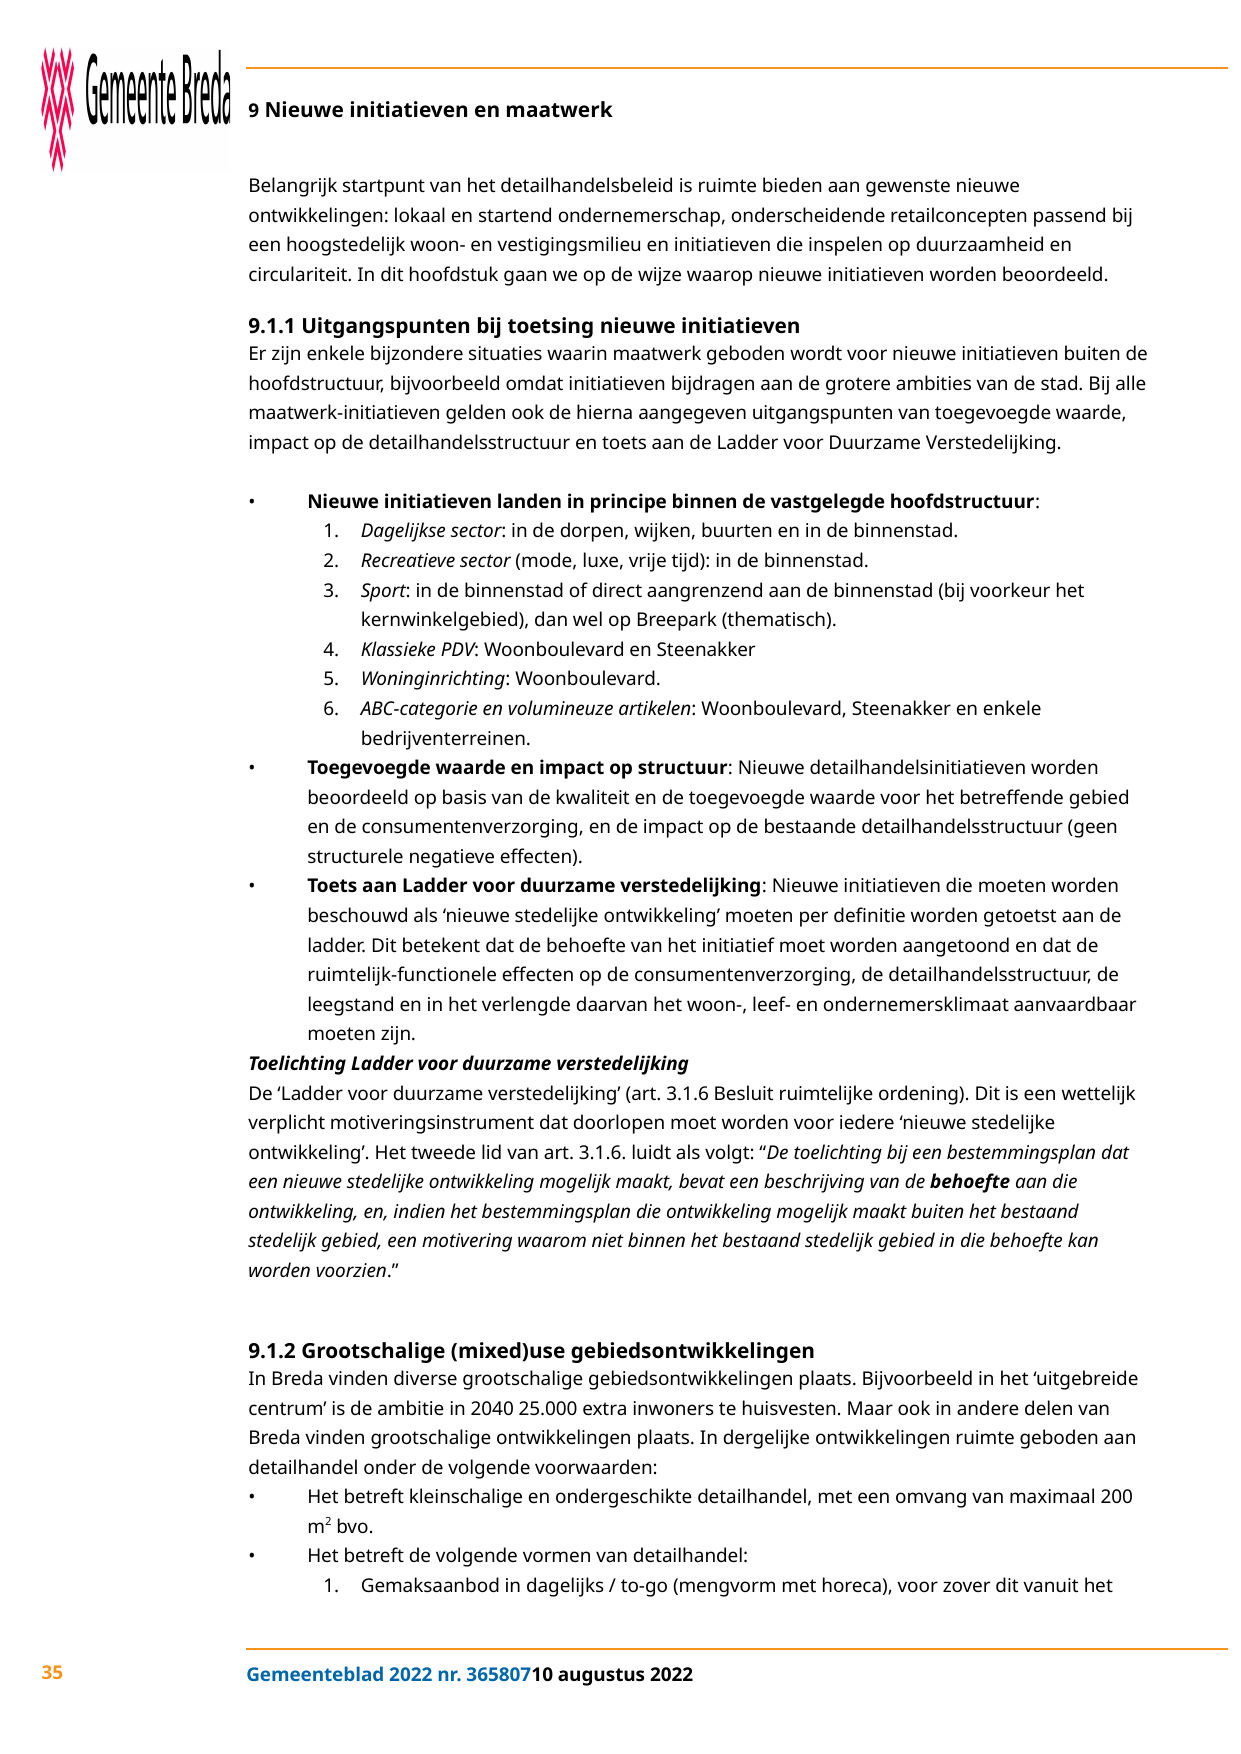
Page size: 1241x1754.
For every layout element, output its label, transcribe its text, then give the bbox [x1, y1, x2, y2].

text 9 Nieuwe initiatieven en maatwerk [248, 95, 1152, 123]
list Het betreft de volgende vormen van detailhandel: [248, 1543, 1152, 1568]
list Toegevoegde waarde en impact op structuur: Nieuwe detailhandelsinitiatieven worden beoordeeld op basis van de kwaliteit en de toegevoegde waarde voor het betreffende gebied en de consumentenverzorging, en de impact op de bestaande detailhandelsstructuur (geen structurele negatieve effecten). [248, 754, 1152, 869]
text Er zijn enkele bijzondere situaties waarin maatwerk geboden wordt voor nieuwe initiatieven buiten de hoofdstructuur, bijvoorbeeld omdat initiatieven bijdragen aan de grotere ambities van de stad. Bij alle maatwerk-initiatieven gelden ook de hierna aangegeven uitgangspunten van toegevoegde waarde, impact op de detailhandelsstructuur en toets aan de Ladder voor Duurzame Verstedelijking. [248, 340, 1152, 454]
list ABC-categorie en volumineuze artikelen: Woonboulevard, Steenakker en enkele bedrijventerreinen. [323, 695, 1152, 750]
text Belangrijk startpunt van het detailhandelsbeleid is ruimte bieden aan gewenste nieuwe ontwikkelingen: lokaal en startend ondernemerschap, onderscheidende retailconcepten passend bij een hoogstedelijk woon- en vestigingsmilieu en initiatieven die inspelen op duurzaamheid en circulariteit. In dit hoofdstuk gaan we op de wijze waarop nieuwe initiatieven worden beoordeeld. [248, 172, 1152, 287]
list Gemaksaanbod in dagelijks / to-go (mengvorm met horeca), voor zover dit vanuit het [323, 1572, 1152, 1598]
list Toets aan Ladder voor duurzame verstedelijking: Nieuwe initiatieven die moeten worden beschouwd als ‘nieuwe stedelijke ontwikkeling’ moeten per definitie worden getoetst aan de ladder. Dit betekent dat de behoefte van het initiatief moet worden aangetoond en dat de ruimtelijk-functionele effecten op de consumentenverzorging, de detailhandelsstructuur, de leegstand en in het verlengde daarvan het woon-, leef- en ondernemersklimaat aanvaardbaar moeten zijn. [248, 873, 1152, 1046]
list Het betreft kleinschalige en ondergeschikte detailhandel, met een omvang van maximaal 200 m2 bvo. [248, 1483, 1152, 1539]
list Woninginrichting: Woonboulevard. [323, 666, 1152, 691]
list Dagelijkse sector: in de dorpen, wijken, buurten en in de binnenstad. [323, 518, 1152, 543]
list Nieuwe initiatieven landen in principe binnen de vastgelegde hoofdstructuur: [248, 488, 1152, 514]
table_header Toelichting Ladder voor duurzame verstedelijking De ‘Ladder voor duurzame verstedelijking’ (art. 3.1.6 Besluit ruimtelijke ordening). Dit is een wettelijk verplicht motiveringsinstrument dat doorlopen moet worden voor iedere ‘nieuwe stedelijke ontwikkeling’. Het tweede lid van art. 3.1.6. luidt als volgt: “De toelichting bij een bestemmingsplan dat een nieuwe stedelijke ontwikkeling mogelijk maakt, bevat een beschrijving van de behoefte aan die ontwikkeling, en, indien het bestemmingsplan die ontwikkeling mogelijk maakt buiten het bestaand stedelijk gebied, een motivering waarom niet binnen het bestaand stedelijk gebied in die behoefte kan worden voorzien.” [248, 1050, 1152, 1283]
picture [41, 47, 231, 172]
list Recreatieve sector (mode, luxe, vrije tijd): in de binnenstad. [323, 547, 1152, 573]
text 9.1.2 Grootschalige (mixed)use gebiedsontwikkelingen [248, 1337, 1152, 1365]
text 9.1.1 Uitgangspunten bij toetsing nieuwe initiatieven [248, 312, 1152, 340]
list Sport: in de binnenstad of direct aangrenzend aan de binnenstad (bij voorkeur het kernwinkelgebied), dan wel op Breepark (thematisch). [323, 577, 1152, 632]
list Klassieke PDV: Woonboulevard en Steenakker [323, 636, 1152, 662]
text In Breda vinden diverse grootschalige gebiedsontwikkelingen plaats. Bijvoorbeeld in het ‘uitgebreide centrum’ is de ambitie in 2040 25.000 extra inwoners te huisvesten. Maar ook in andere delen van Breda vinden grootschalige ontwikkelingen plaats. In dergelijke ontwikkelingen ruimte geboden aan detailhandel onder de volgende voorwaarden: [248, 1365, 1152, 1479]
